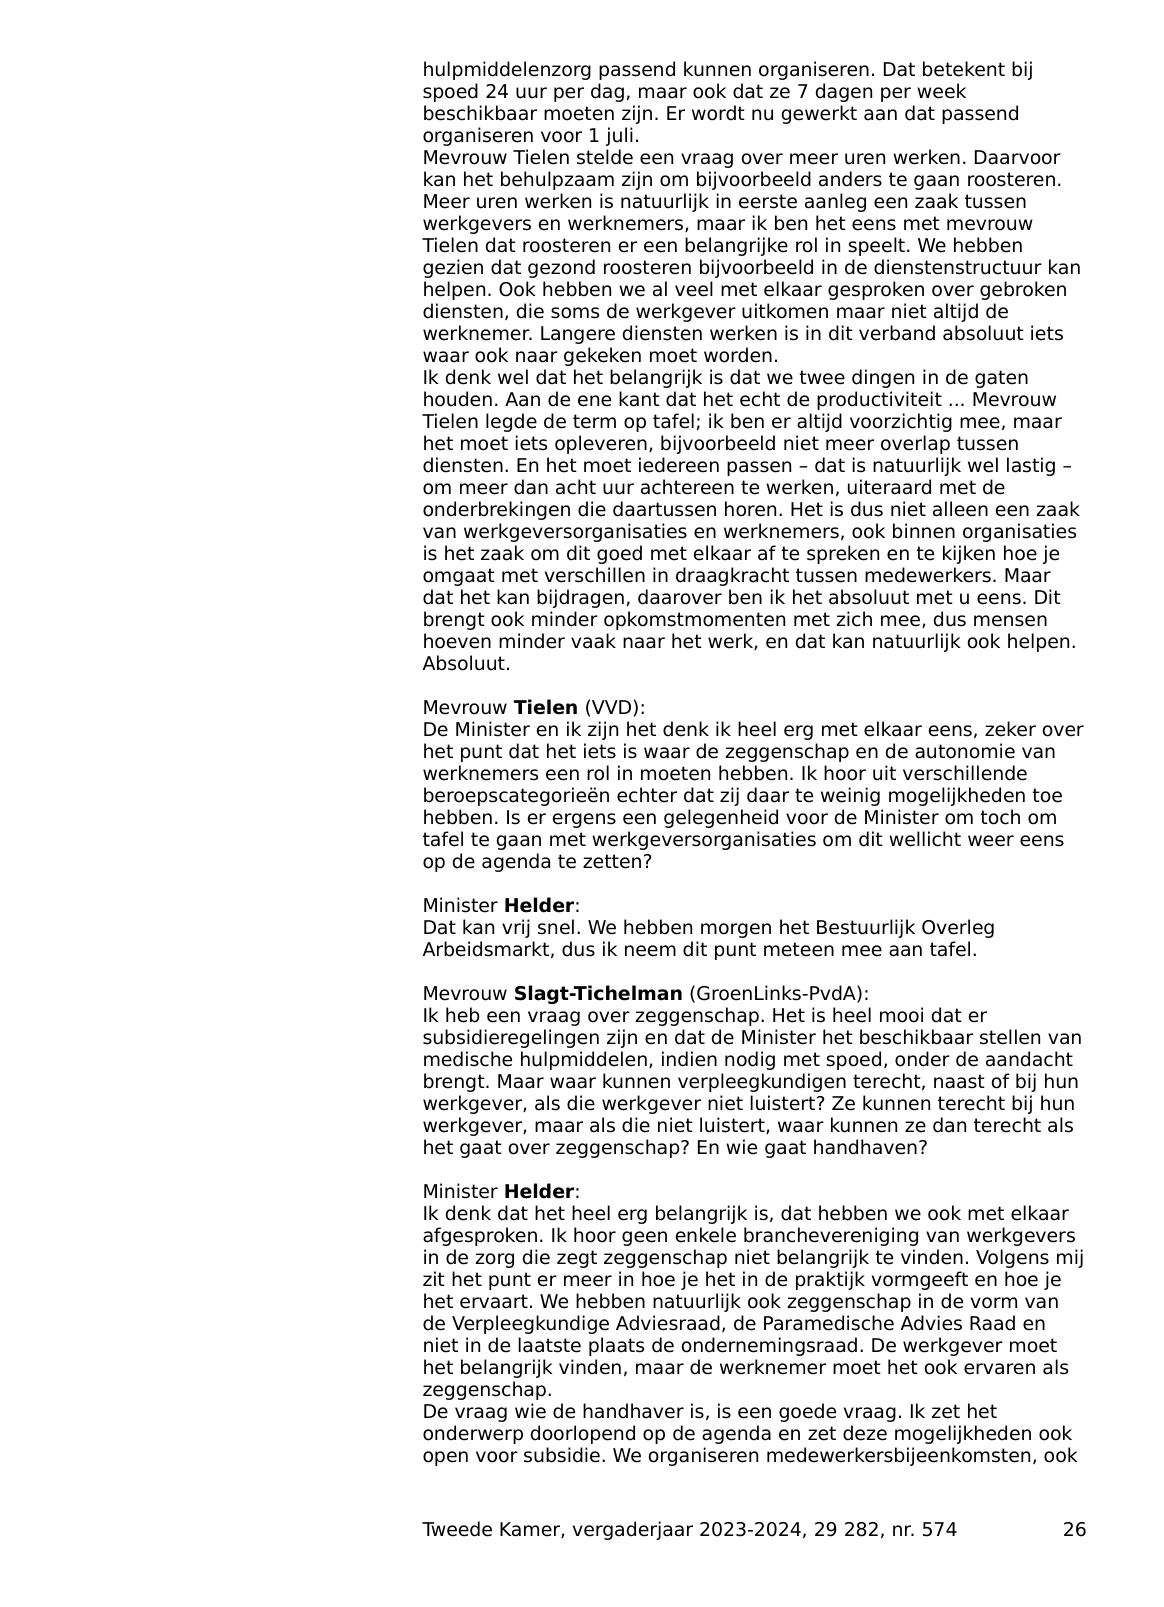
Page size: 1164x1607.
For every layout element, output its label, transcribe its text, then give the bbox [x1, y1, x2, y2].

text Mevrouw Tielen stelde een vraag over meer uren werken. Daarvoor kan het behulpzaam zijn om bijvoorbeeld anders te gaan roosteren. Meer uren werken is natuurlijk in eerste aanleg een zaak tussen werkgevers en werknemers, maar ik ben het eens met mevrouw Tielen dat roosteren er een belangrijke rol in speelt. We hebben gezien dat gezond roosteren bijvoorbeeld in de dienstenstructuur kan helpen. Ook hebben we al veel met elkaar gesproken over gebroken diensten, die soms de werkgever uitkomen maar niet altijd de werknemer. Langere diensten werken is in dit verband absoluut iets waar ook naar gekeken moet worden. [422, 147, 1087, 367]
text Mevrouw Slagt-Tichelman (GroenLinks-PvdA): [422, 983, 1087, 1005]
text Minister Helder: [422, 895, 1087, 917]
text Ik denk dat het heel erg belangrijk is, dat hebben we ook met elkaar afgesproken. Ik hoor geen enkele branchevereniging van werkgevers in de zorg die zegt zeggenschap niet belangrijk te vinden. Volgens mij zit het punt er meer in hoe je het in de praktijk vormgeeft en hoe je het ervaart. We hebben natuurlijk ook zeggenschap in de vorm van de Verpleegkundige Adviesraad, de Paramedische Advies Raad en niet in de laatste plaats de ondernemingsraad. De werkgever moet het belangrijk vinden, maar de werknemer moet het ook ervaren als zeggenschap. [422, 1203, 1087, 1401]
text De Minister en ik zijn het denk ik heel erg met elkaar eens, zeker over het punt dat het iets is waar de zeggenschap en de autonomie van werknemers een rol in moeten hebben. Ik hoor uit verschillende beroepscategorieën echter dat zij daar te weinig mogelijkheden toe hebben. Is er ergens een gelegenheid voor de Minister om toch om tafel te gaan met werkgeversorganisaties om dit wellicht weer eens op de agenda te zetten? [422, 719, 1087, 872]
text De vraag wie de handhaver is, is een goede vraag. Ik zet het onderwerp doorlopend op de agenda en zet deze mogelijkheden ook open voor subsidie. We organiseren medewerkersbijeenkomsten, ook [422, 1401, 1087, 1467]
text Minister Helder: [422, 1181, 1087, 1203]
text hulpmiddelenzorg passend kunnen organiseren. Dat betekent bij spoed 24 uur per dag, maar ook dat ze 7 dagen per week beschikbaar moeten zijn. Er wordt nu gewerkt aan dat passend organiseren voor 1 juli. [422, 59, 1087, 147]
text Dat kan vrij snel. We hebben morgen het Bestuurlijk Overleg Arbeidsmarkt, dus ik neem dit punt meteen mee aan tafel. [422, 917, 1087, 961]
text Mevrouw Tielen (VVD): [422, 697, 1087, 719]
text Ik heb een vraag over zeggenschap. Het is heel mooi dat er subsidieregelingen zijn en dat de Minister het beschikbaar stellen van medische hulpmiddelen, indien nodig met spoed, onder de aandacht brengt. Maar waar kunnen verpleegkundigen terecht, naast of bij hun werkgever, als die werkgever niet luistert? Ze kunnen terecht bij hun werkgever, maar als die niet luistert, waar kunnen ze dan terecht als het gaat over zeggenschap? En wie gaat handhaven? [422, 1005, 1087, 1159]
text Ik denk wel dat het belangrijk is dat we twee dingen in de gaten houden. Aan de ene kant dat het echt de productiviteit ... Mevrouw Tielen legde de term op tafel; ik ben er altijd voorzichtig mee, maar het moet iets opleveren, bijvoorbeeld niet meer overlap tussen diensten. En het moet iedereen passen – dat is natuurlijk wel lastig – om meer dan acht uur achtereen te werken, uiteraard met de onderbrekingen die daartussen horen. Het is dus niet alleen een zaak van werkgeversorganisaties en werknemers, ook binnen organisaties is het zaak om dit goed met elkaar af te spreken en te kijken hoe je omgaat met verschillen in draagkracht tussen medewerkers. Maar dat het kan bijdragen, daarover ben ik het absoluut met u eens. Dit brengt ook minder opkomstmomenten met zich mee, dus mensen hoeven minder vaak naar het werk, en dat kan natuurlijk ook helpen. Absoluut. [422, 367, 1087, 674]
